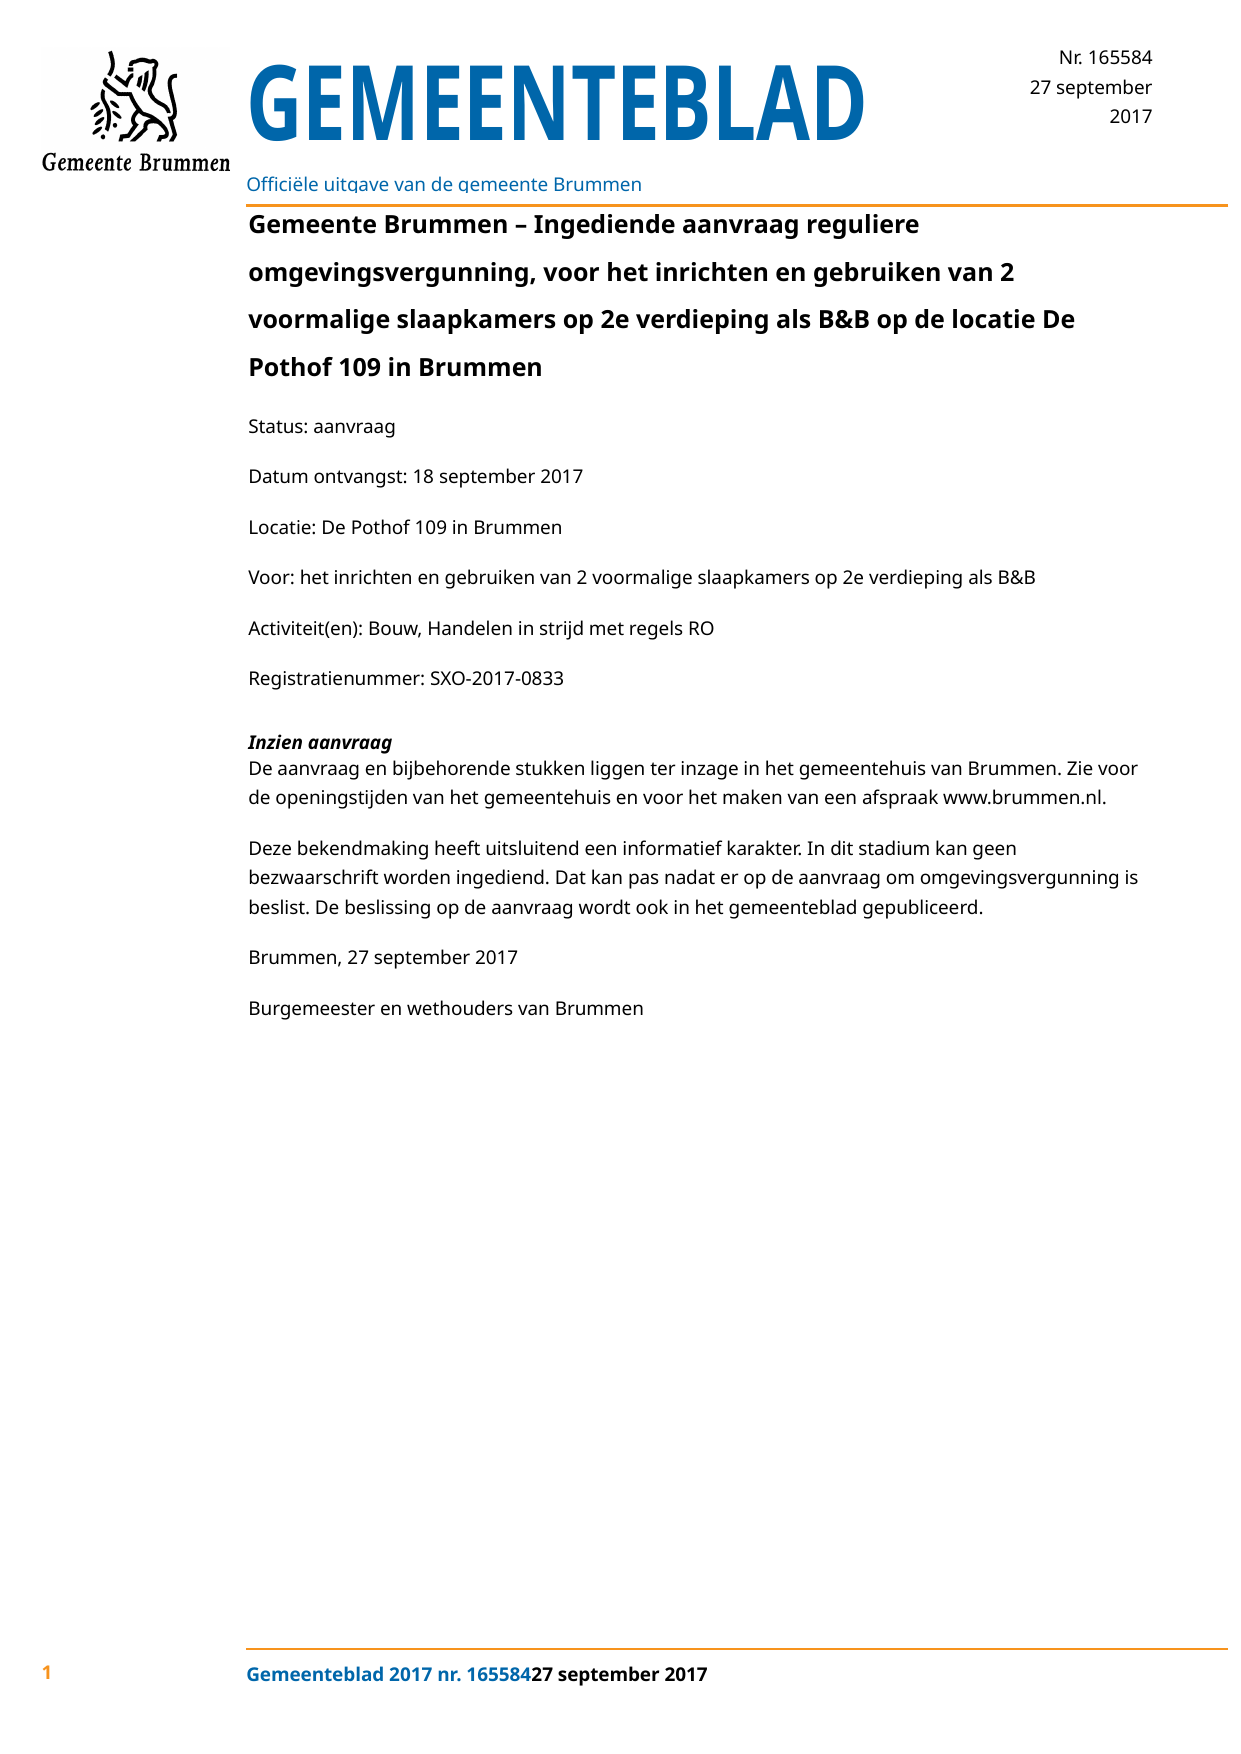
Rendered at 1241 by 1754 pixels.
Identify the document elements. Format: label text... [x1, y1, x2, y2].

text Burgemeester en wethouders van Brummen [248, 995, 1152, 1021]
text Locatie: De Pothof 109 in Brummen [248, 514, 1152, 540]
text Gemeente Brummen – Ingediende aanvraag reguliere omgevingsvergunning, voor het inrichten en gebruiken van 2 voormalige slaapkamers op 2e verdieping als B&B op de locatie De Pothof 109 in Brummen [248, 207, 1152, 384]
text Brummen, 27 september 2017 [248, 944, 1152, 970]
text Status: aanvraag [248, 413, 1152, 439]
text Datum ontvangst: 18 september 2017 [248, 463, 1152, 489]
text Inzien aanvraag [248, 729, 1152, 755]
picture [41, 47, 231, 172]
text Registratienummer: SXO-2017-0833 [248, 665, 1152, 691]
text Deze bekendmaking heeft uitsluitend een informatief karakter. In dit stadium kan geen bezwaarschrift worden ingediend. Dat kan pas nadat er op de aanvraag om omgevingsvergunning is beslist. De beslissing op de aanvraag wordt ook in het gemeenteblad gepubliceerd. [248, 835, 1152, 920]
text Voor: het inrichten en gebruiken van 2 voormalige slaapkamers op 2e verdieping als B&B [248, 564, 1152, 590]
text De aanvraag en bijbehorende stukken liggen ter inzage in het gemeentehuis van Brummen. Zie voor de openingstijden van het gemeentehuis en voor het maken van een afspraak www.brummen.nl. [248, 755, 1152, 810]
text Activiteit(en): Bouw, Handelen in strijd met regels RO [248, 615, 1152, 641]
